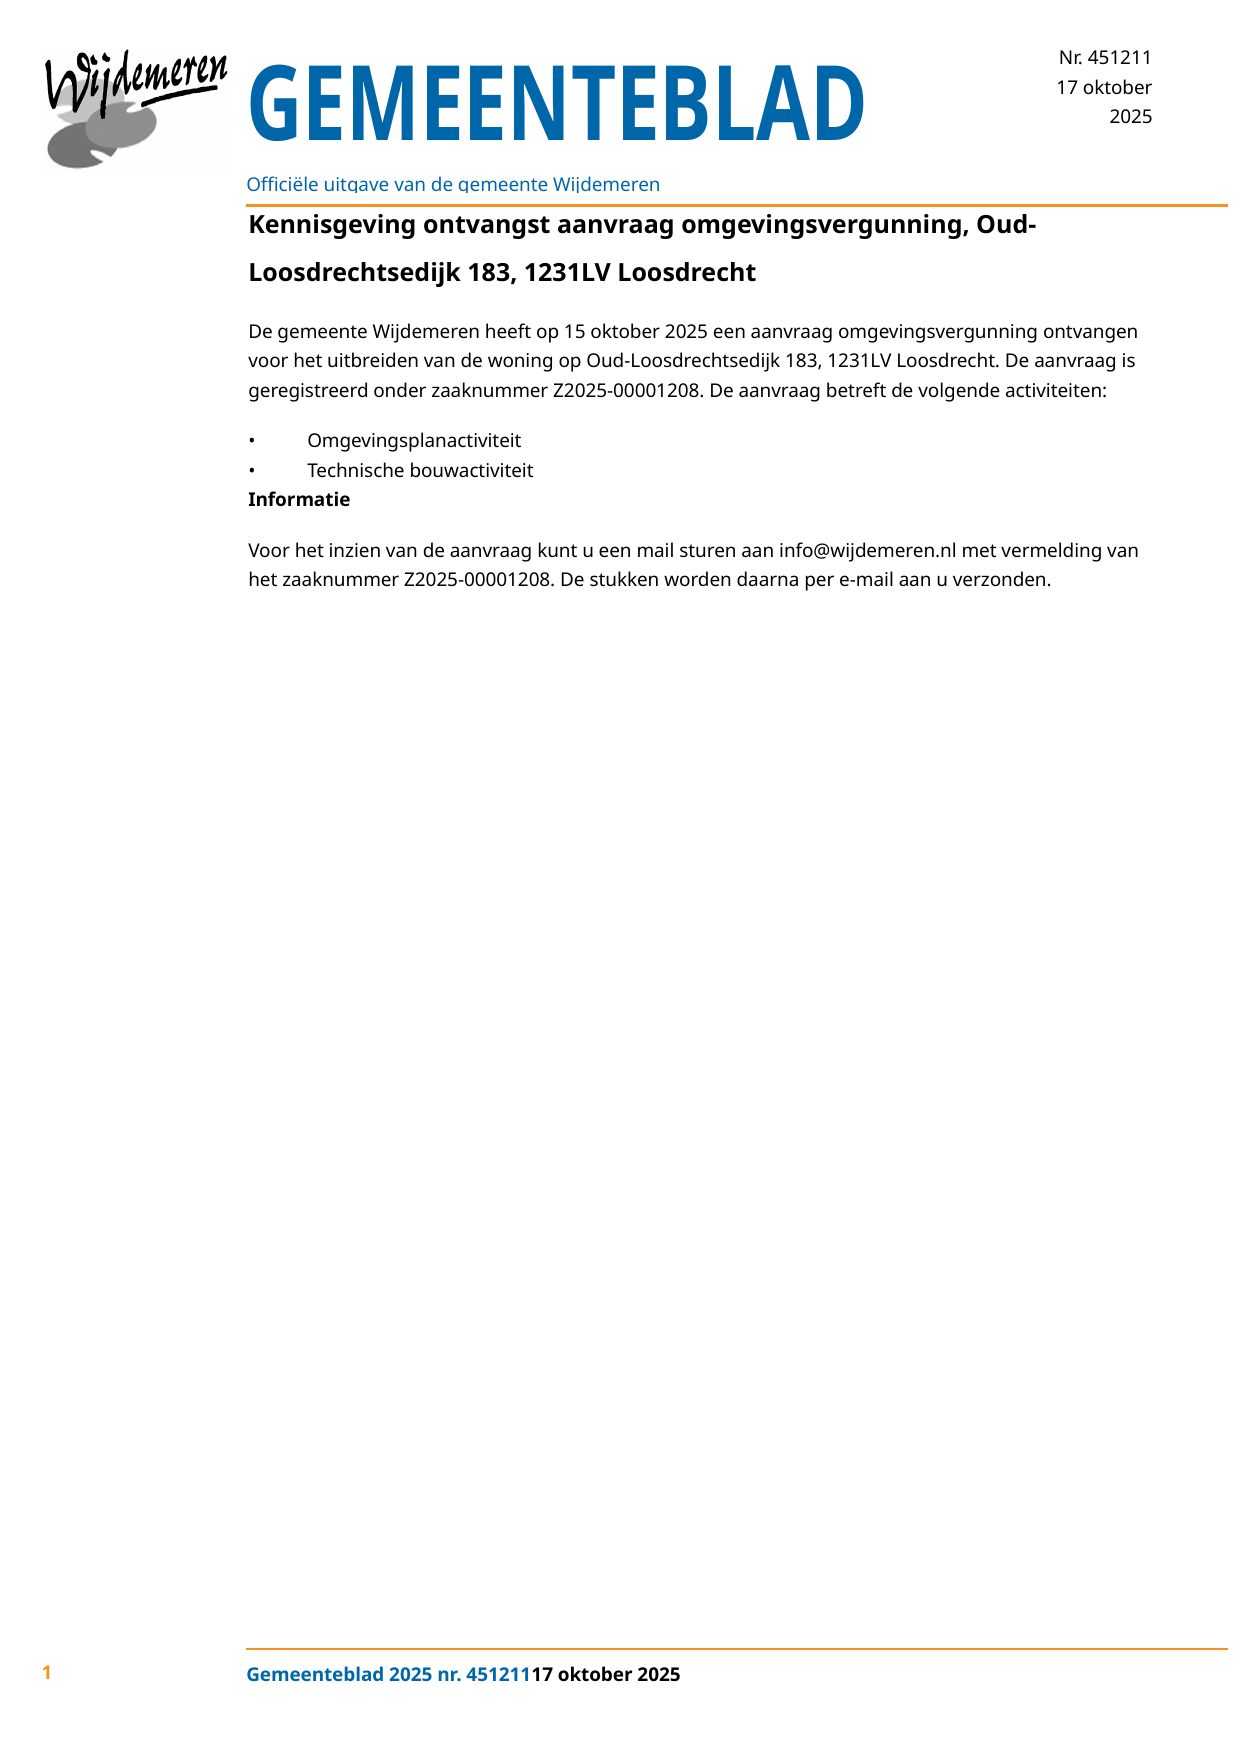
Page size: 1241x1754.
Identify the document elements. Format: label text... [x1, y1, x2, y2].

text Kennisgeving ontvangst aanvraag omgevingsvergunning, Oud-Loosdrechtsedijk 183, 1231LV Loosdrecht [248, 207, 1152, 288]
text Informatie [248, 487, 1152, 512]
text De gemeente Wijdemeren heeft op 15 oktober 2025 een aanvraag omgevingsvergunning ontvangen voor het uitbreiden van de woning op Oud-Loosdrechtsedijk 183, 1231LV Loosdrecht. De aanvraag is geregistreerd onder zaaknummer Z2025-00001208. De aanvraag betreft de volgende activiteiten: [248, 318, 1152, 403]
picture [41, 47, 231, 172]
list Omgevingsplanactiviteit [248, 427, 1152, 453]
text Voor het inzien van de aanvraag kunt u een mail sturen aan info@wijdemeren.nl met vermelding van het zaaknummer Z2025-00001208. De stukken worden daarna per e-mail aan u verzonden. [248, 537, 1152, 592]
list Technische bouwactiviteit [248, 457, 1152, 483]
